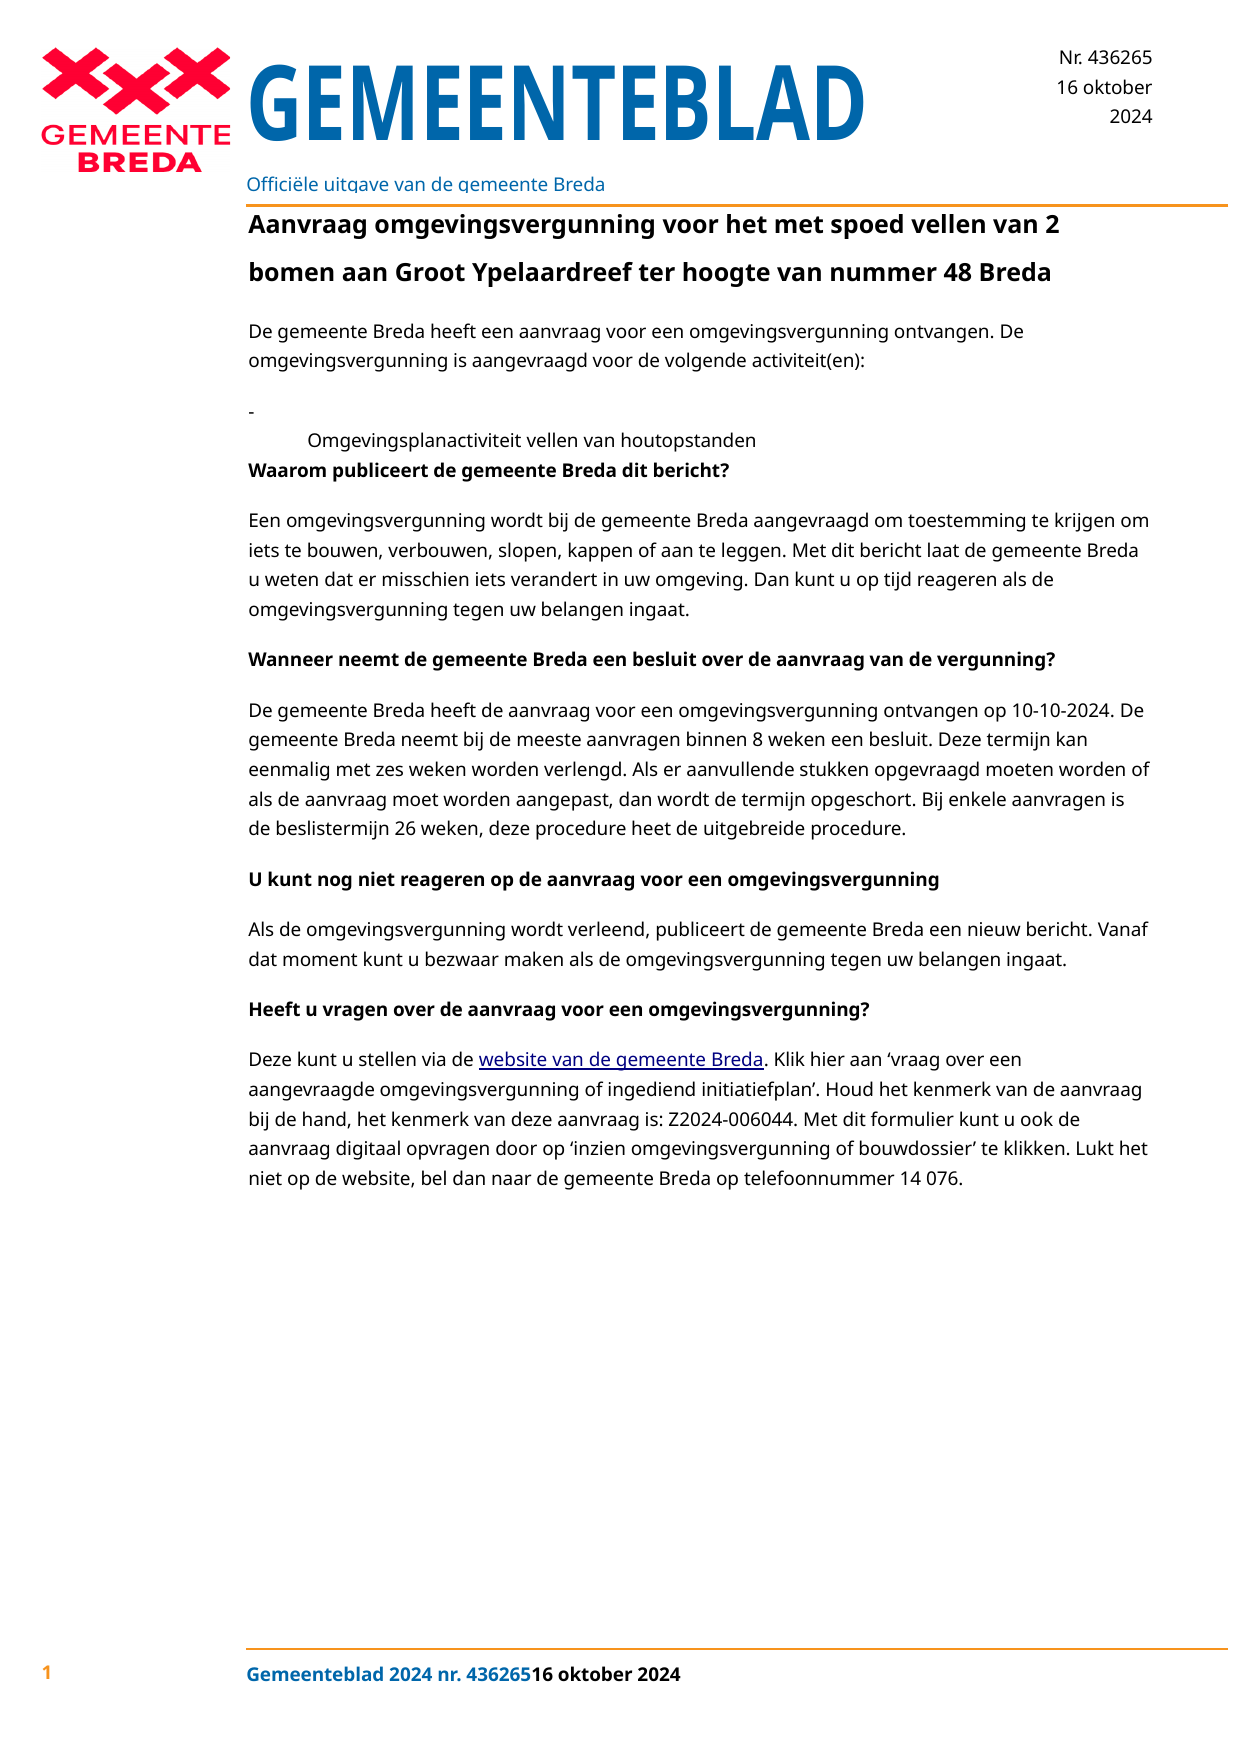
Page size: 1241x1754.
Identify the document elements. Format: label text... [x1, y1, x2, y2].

text De gemeente Breda heeft de aanvraag voor een omgevingsvergunning ontvangen op 10-10-2024. De gemeente Breda neemt bij de meeste aanvragen binnen 8 weken een besluit. Deze termijn kan eenmalig met zes weken worden verlengd. Als er aanvullende stukken opgevraagd moeten worden of als de aanvraag moet worden aangepast, dan wordt de termijn opgeschort. Bij enkele aanvragen is de beslistermijn 26 weken, deze procedure heet de uitgebreide procedure. [248, 697, 1152, 841]
picture [41, 47, 231, 172]
text De gemeente Breda heeft een aanvraag voor een omgevingsvergunning ontvangen. De omgevingsvergunning is aangevraagd voor de volgende activiteit(en): [248, 318, 1152, 373]
text Deze kunt u stellen via de website van de gemeente Breda. Klik hier aan ‘vraag over een aangevraagde omgevingsvergunning of ingediend initiatiefplan’. Houd het kenmerk van de aanvraag bij de hand, het kenmerk van deze aanvraag is: Z2024-006044. Met dit formulier kunt u ook de aanvraag digitaal opvragen door op ‘inzien omgevingsvergunning of bouwdossier’ te klikken. Lukt het niet op de website, bel dan naar de gemeente Breda op telefoonnummer 14 076. [248, 1047, 1152, 1191]
text Aanvraag omgevingsvergunning voor het met spoed vellen van 2 bomen aan Groot Ypelaardreef ter hoogte van nummer 48 Breda [248, 207, 1152, 288]
text Een omgevingsvergunning wordt bij de gemeente Breda aangevraagd om toestemming te krijgen om iets te bouwen, verbouwen, slopen, kappen of aan te leggen. Met dit bericht laat de gemeente Breda u weten dat er misschien iets verandert in uw omgeving. Dan kunt u op tijd reageren als de omgevingsvergunning tegen uw belangen ingaat. [248, 507, 1152, 622]
list Omgevingsplanactiviteit vellen van houtopstanden [248, 427, 1152, 453]
text Als de omgevingsvergunning wordt verleend, publiceert de gemeente Breda een nieuw bericht. Vanaf dat moment kunt u bezwaar maken als de omgevingsvergunning tegen uw belangen ingaat. [248, 916, 1152, 972]
text U kunt nog niet reageren op de aanvraag voor een omgevingsvergunning [248, 866, 1152, 892]
text Wanneer neemt de gemeente Breda een besluit over de aanvraag van de vergunning? [248, 647, 1152, 672]
text Waarom publiceert de gemeente Breda dit bericht? [248, 457, 1152, 483]
text Heeft u vragen over de aanvraag voor een omgevingsvergunning? [248, 996, 1152, 1022]
